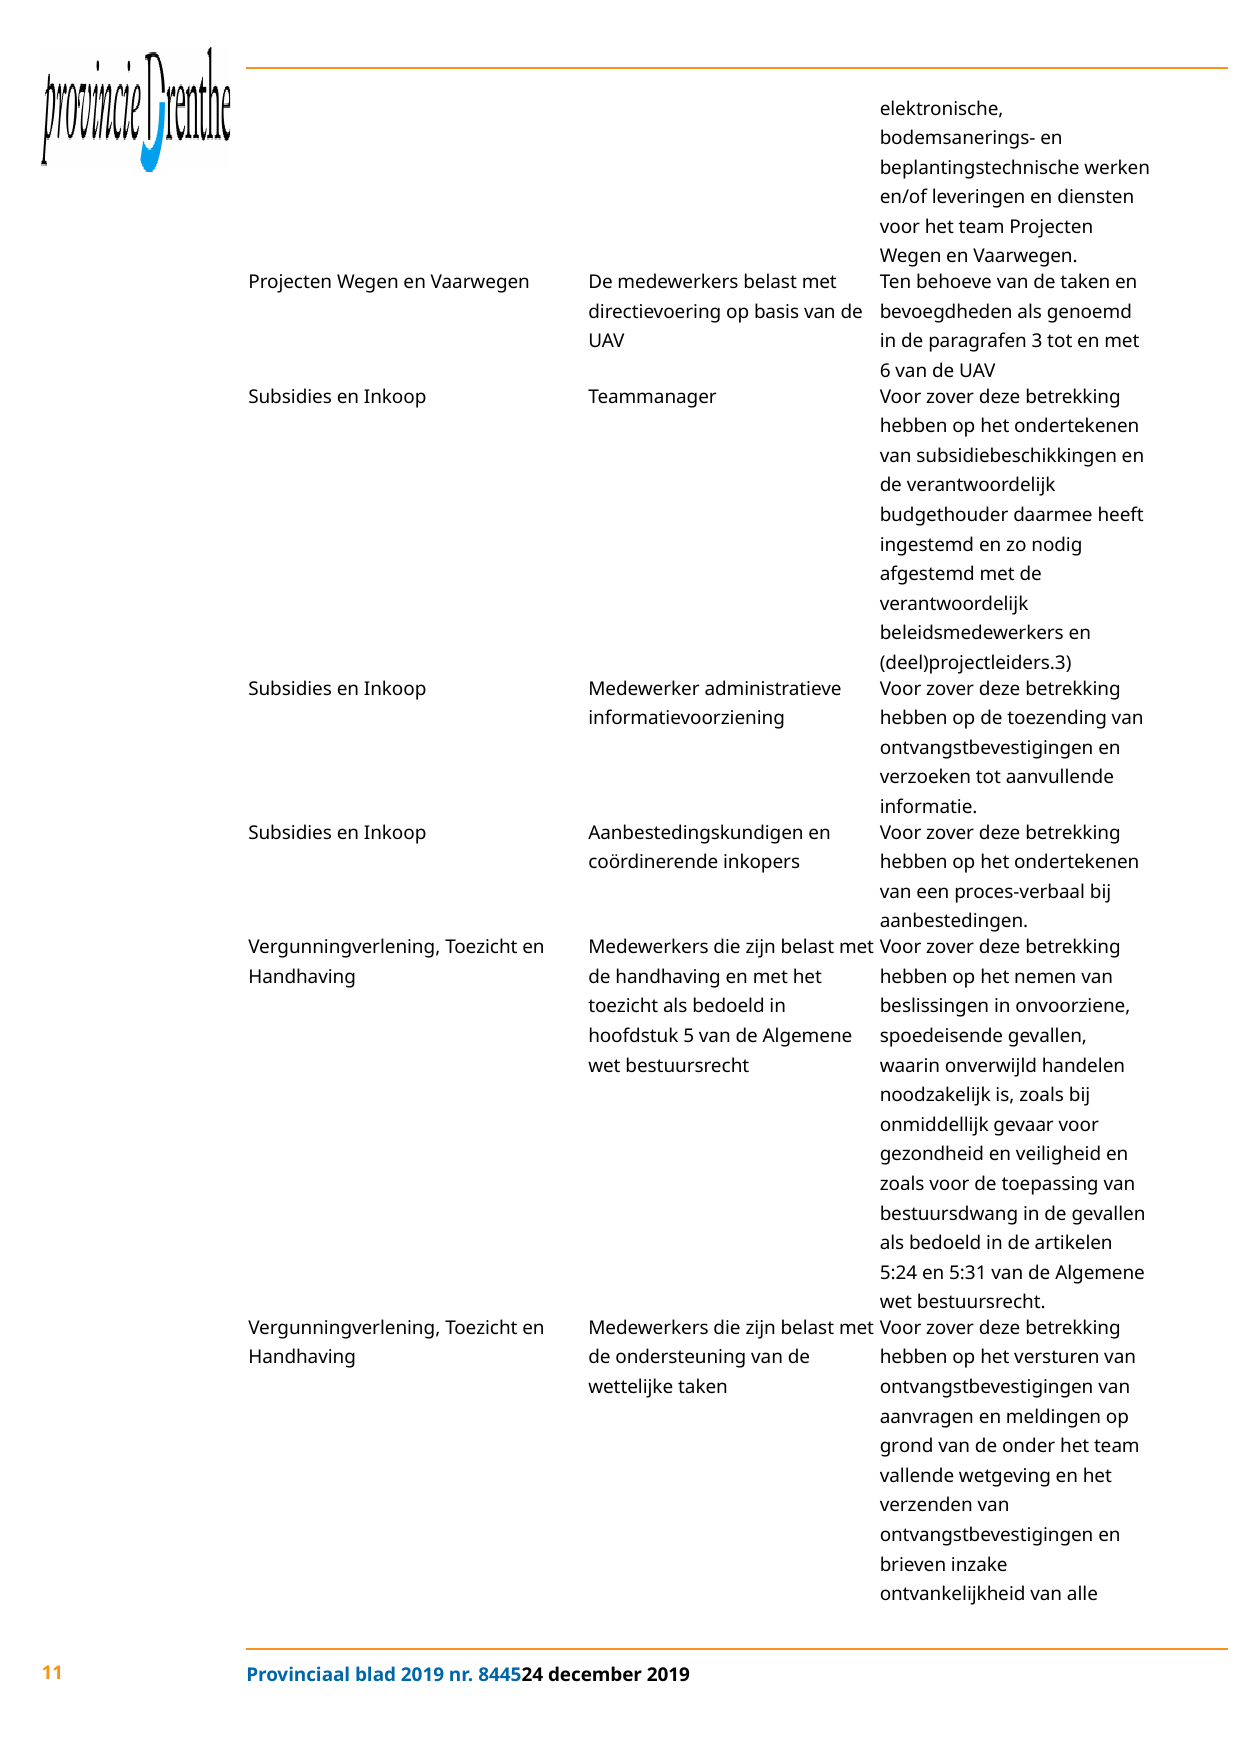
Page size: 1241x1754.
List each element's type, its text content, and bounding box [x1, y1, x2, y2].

table_cell Vergunningverlening, Toezicht en Handhaving [248, 1314, 588, 1606]
table_cell elektronische, bodemsanerings- en beplantingstechnische werken en/of leveringen en diensten voor het team Projecten Wegen en Vaarwegen. [880, 95, 1152, 268]
table_cell [588, 95, 879, 268]
table_cell [248, 95, 588, 268]
table_cell Aanbestedingskundigen en coördinerende inkopers [588, 819, 879, 933]
table_cell Medewerker administratieve informatievoorziening [588, 675, 879, 819]
table_cell Voor zover deze betrekking hebben op het ondertekenen van subsidiebeschikkingen en de verantwoordelijk budgethouder daarmee heeft ingestemd en zo nodig afgestemd met de verantwoordelijk beleidsmedewerkers en (deel)projectleiders.3) [880, 383, 1152, 675]
table_cell Voor zover deze betrekking hebben op het ondertekenen van een proces-verbaal bij aanbestedingen. [880, 819, 1152, 933]
table_cell Subsidies en Inkoop [248, 383, 588, 675]
table_cell Medewerkers die zijn belast met de ondersteuning van de wettelijke taken [588, 1314, 879, 1606]
table_cell De medewerkers belast met directievoering op basis van de UAV [588, 269, 879, 383]
table_cell Medewerkers die zijn belast met de handhaving en met het toezicht als bedoeld in hoofdstuk 5 van de Algemene wet bestuursrecht [588, 934, 879, 1314]
table_cell Voor zover deze betrekking hebben op het nemen van beslissingen in onvoorziene, spoedeisende gevallen, waarin onverwijld handelen noodzakelijk is, zoals bij onmiddellijk gevaar voor gezondheid en veiligheid en zoals voor de toepassing van bestuursdwang in de gevallen als bedoeld in de artikelen 5:24 en 5:31 van de Algemene wet bestuursrecht. [880, 934, 1152, 1314]
table_cell Voor zover deze betrekking hebben op de toezending van ontvangstbevestigingen en verzoeken tot aanvullende informatie. [880, 675, 1152, 819]
table_cell Teammanager [588, 383, 879, 675]
table_cell Projecten Wegen en Vaarwegen [248, 269, 588, 383]
table_cell Voor zover deze betrekking hebben op het versturen van ontvangstbevestigingen van aanvragen en meldingen op grond van de onder het team vallende wetgeving en het verzenden van ontvangstbevestigingen en brieven inzake ontvankelijkheid van alle [880, 1314, 1152, 1606]
picture [41, 47, 231, 172]
table_cell Subsidies en Inkoop [248, 819, 588, 933]
table_cell Subsidies en Inkoop [248, 675, 588, 819]
table_cell Ten behoeve van de taken en bevoegdheden als genoemd in de paragrafen 3 tot en met 6 van de UAV [880, 269, 1152, 383]
table_cell Vergunningverlening, Toezicht en Handhaving [248, 934, 588, 1314]
